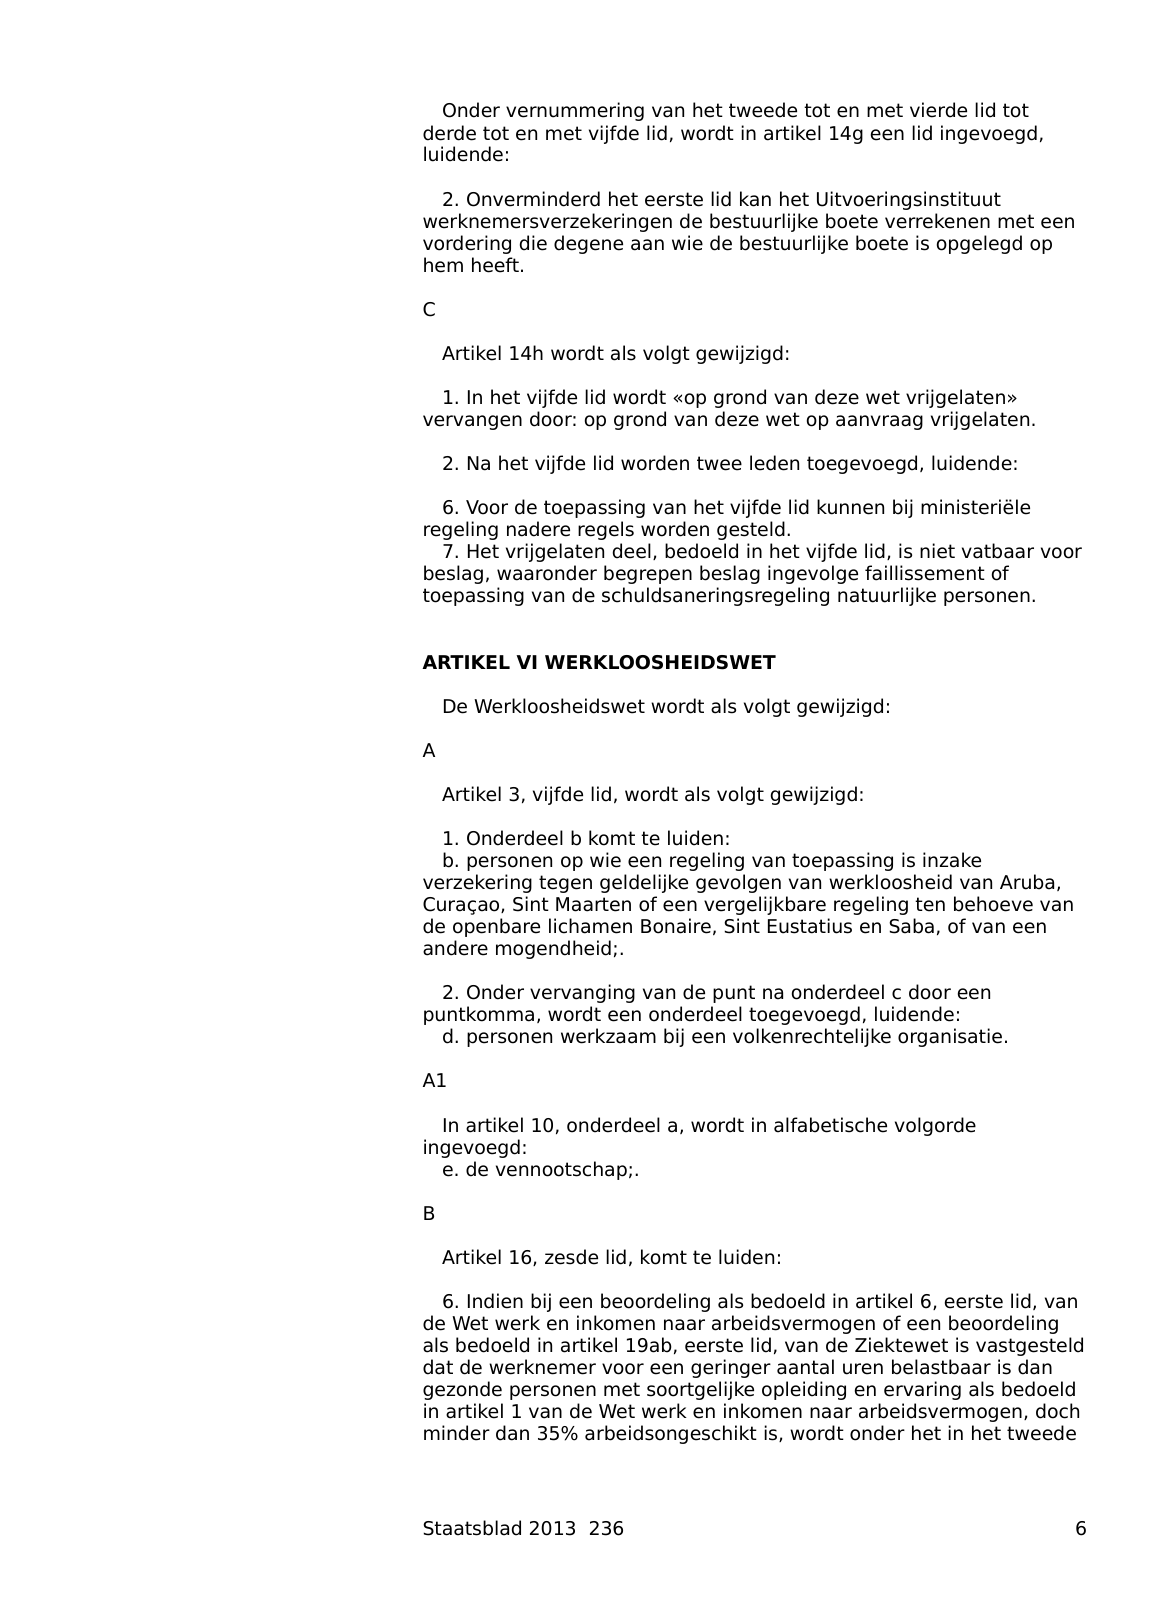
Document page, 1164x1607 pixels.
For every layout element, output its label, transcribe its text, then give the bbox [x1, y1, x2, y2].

text 6. Indien bij een beoordeling als bedoeld in artikel 6, eerste lid, van de Wet werk en inkomen naar arbeidsvermogen of een beoordeling als bedoeld in artikel 19ab, eerste lid, van de Ziektewet is vastgesteld dat de werknemer voor een geringer aantal uren belastbaar is dan gezonde personen met soortgelijke opleiding en ervaring als bedoeld in artikel 1 van de Wet werk en inkomen naar arbeidsvermogen, doch minder dan 35% arbeidsongeschikt is, wordt onder het in het tweede [422, 1291, 1087, 1445]
text 6. Voor de toepassing van het vijfde lid kunnen bij ministeriële regeling nadere regels worden gesteld. [422, 497, 1087, 541]
text A1 [422, 1070, 1087, 1092]
text 1. In het vijfde lid wordt «op grond van deze wet vrijgelaten» vervangen door: op grond van deze wet op aanvraag vrijgelaten. [422, 387, 1087, 431]
subtitle ARTIKEL VI WERKLOOSHEIDSWET [422, 652, 1087, 673]
text e. de vennootschap;. [422, 1158, 1087, 1181]
text Artikel 16, zesde lid, komt te luiden: [422, 1247, 1087, 1269]
text Onder vernummering van het tweede tot en met vierde lid tot derde tot en met vijfde lid, wordt in artikel 14g een lid ingevoegd, luidende: [422, 100, 1087, 166]
text Artikel 14h wordt als volgt gewijzigd: [422, 343, 1087, 365]
text Artikel 3, vijfde lid, wordt als volgt gewijzigd: [422, 784, 1087, 806]
text b. personen op wie een regeling van toepassing is inzake verzekering tegen geldelijke gevolgen van werkloosheid van Aruba, Curaçao, Sint Maarten of een vergelijkbare regeling ten behoeve van de openbare lichamen Bonaire, Sint Eustatius en Saba, of van een andere mogendheid;. [422, 850, 1087, 960]
text B [422, 1203, 1087, 1225]
text C [422, 299, 1087, 321]
text 2. Onder vervanging van de punt na onderdeel c door een puntkomma, wordt een onderdeel toegevoegd, luidende: [422, 982, 1087, 1026]
text In artikel 10, onderdeel a, wordt in alfabetische volgorde ingevoegd: [422, 1114, 1087, 1158]
text d. personen werkzaam bij een volkenrechtelijke organisatie. [422, 1026, 1087, 1048]
text De Werkloosheidswet wordt als volgt gewijzigd: [422, 696, 1087, 718]
text A [422, 740, 1087, 762]
text 7. Het vrijgelaten deel, bedoeld in het vijfde lid, is niet vatbaar voor beslag, waaronder begrepen beslag ingevolge faillissement of toepassing van de schuldsaneringsregeling natuurlijke personen. [422, 541, 1087, 607]
text 2. Na het vijfde lid worden twee leden toegevoegd, luidende: [422, 453, 1087, 475]
text 2. Onverminderd het eerste lid kan het Uitvoeringsinstituut werknemersverzekeringen de bestuurlijke boete verrekenen met een vordering die degene aan wie de bestuurlijke boete is opgelegd op hem heeft. [422, 188, 1087, 276]
text 1. Onderdeel b komt te luiden: [422, 828, 1087, 850]
